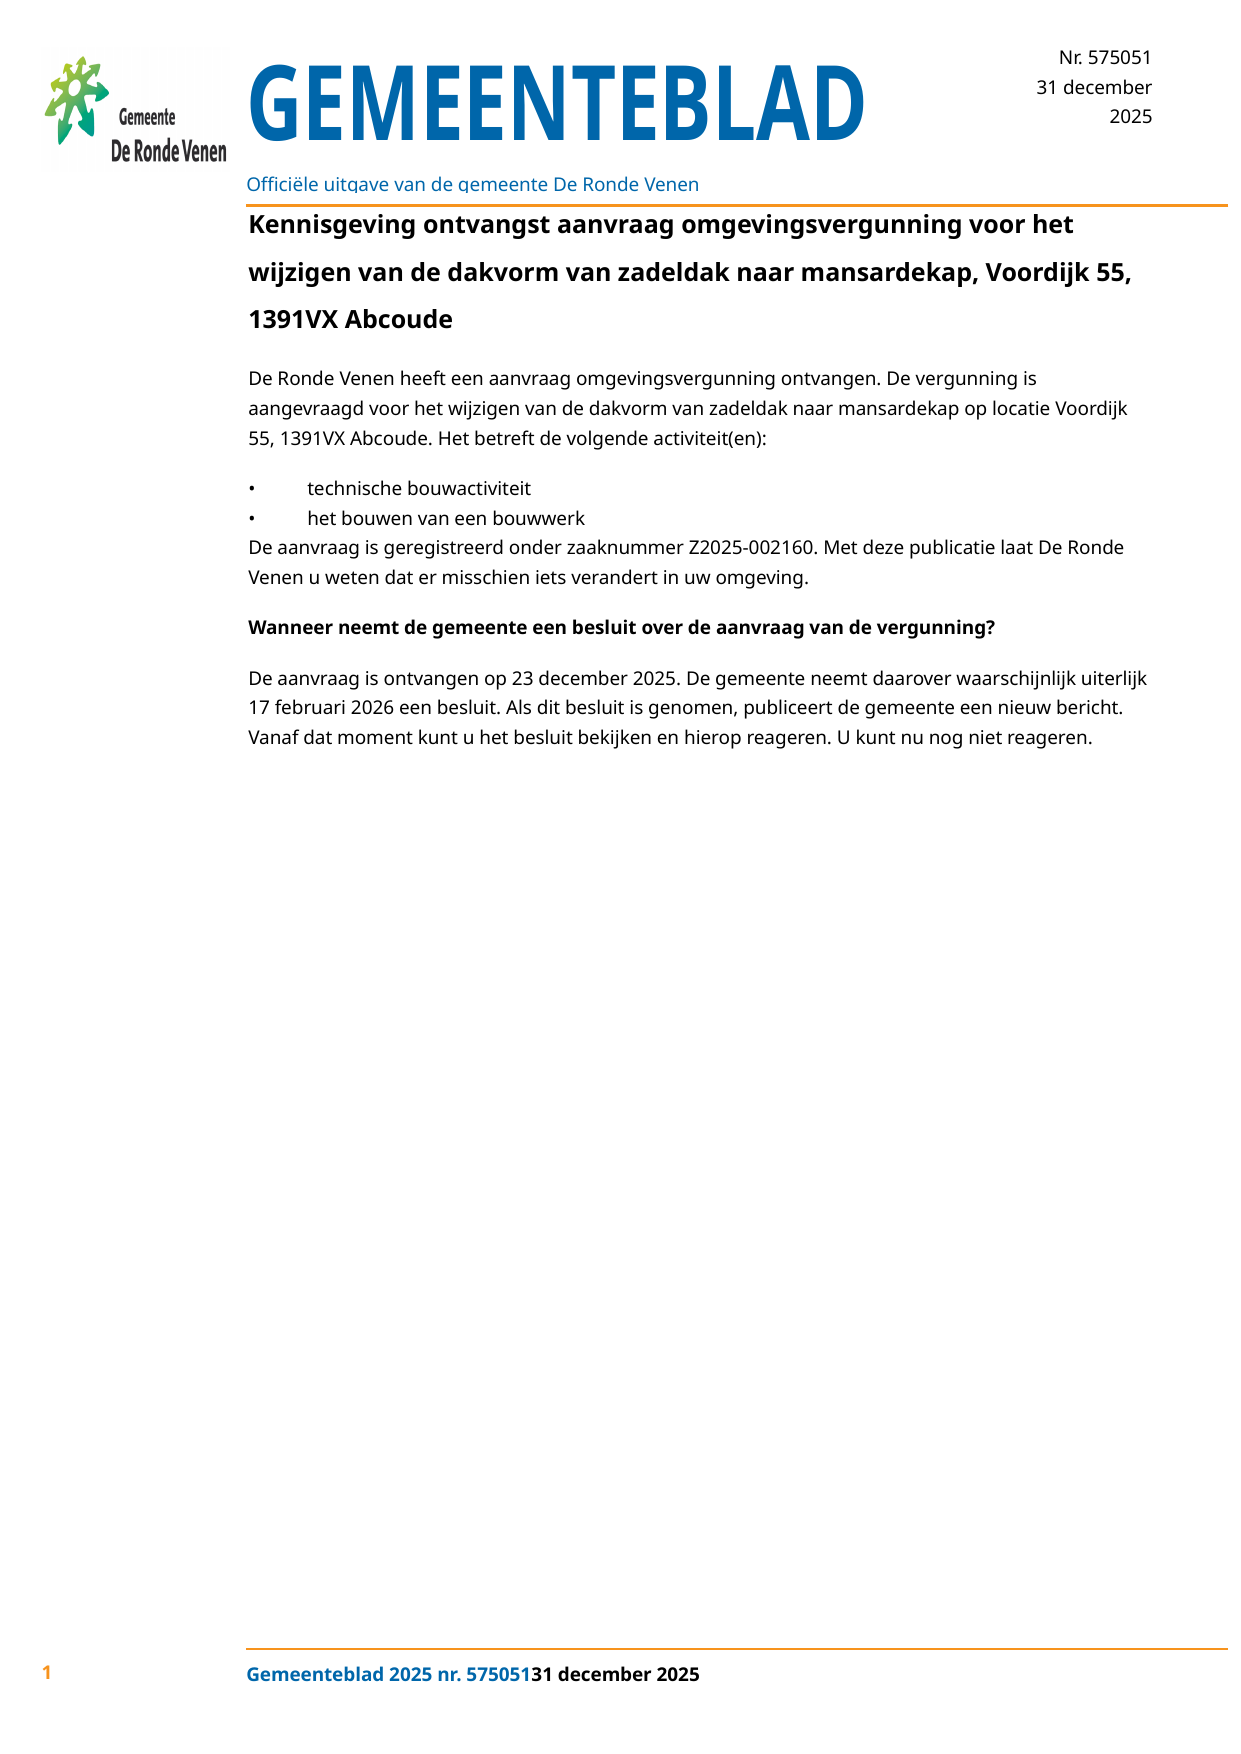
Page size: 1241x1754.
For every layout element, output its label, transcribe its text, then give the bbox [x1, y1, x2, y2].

list technische bouwactiviteit [248, 475, 1152, 501]
text Kennisgeving ontvangst aanvraag omgevingsvergunning voor het wijzigen van de dakvorm van zadeldak naar mansardekap, Voordijk 55, 1391VX Abcoude [248, 207, 1152, 336]
text De Ronde Venen heeft een aanvraag omgevingsvergunning ontvangen. De vergunning is aangevraagd voor het wijzigen van de dakvorm van zadeldak naar mansardekap op locatie Voordijk 55, 1391VX Abcoude. Het betreft de volgende activiteit(en): [248, 366, 1152, 450]
text De aanvraag is ontvangen op 23 december 2025. De gemeente neemt daarover waarschijnlijk uiterlijk 17 februari 2026 een besluit. Als dit besluit is genomen, publiceert de gemeente een nieuw bericht. Vanaf dat moment kunt u het besluit bekijken en hierop reageren. U kunt nu nog niet reageren. [248, 665, 1152, 749]
text Wanneer neemt de gemeente een besluit over de aanvraag van de vergunning? [248, 614, 1152, 640]
text De aanvraag is geregistreerd onder zaaknummer Z2025-002160. Met deze publicatie laat De Ronde Venen u weten dat er misschien iets verandert in uw omgeving. [248, 534, 1152, 589]
picture [41, 47, 231, 172]
list het bouwen van een bouwwerk [248, 505, 1152, 530]
